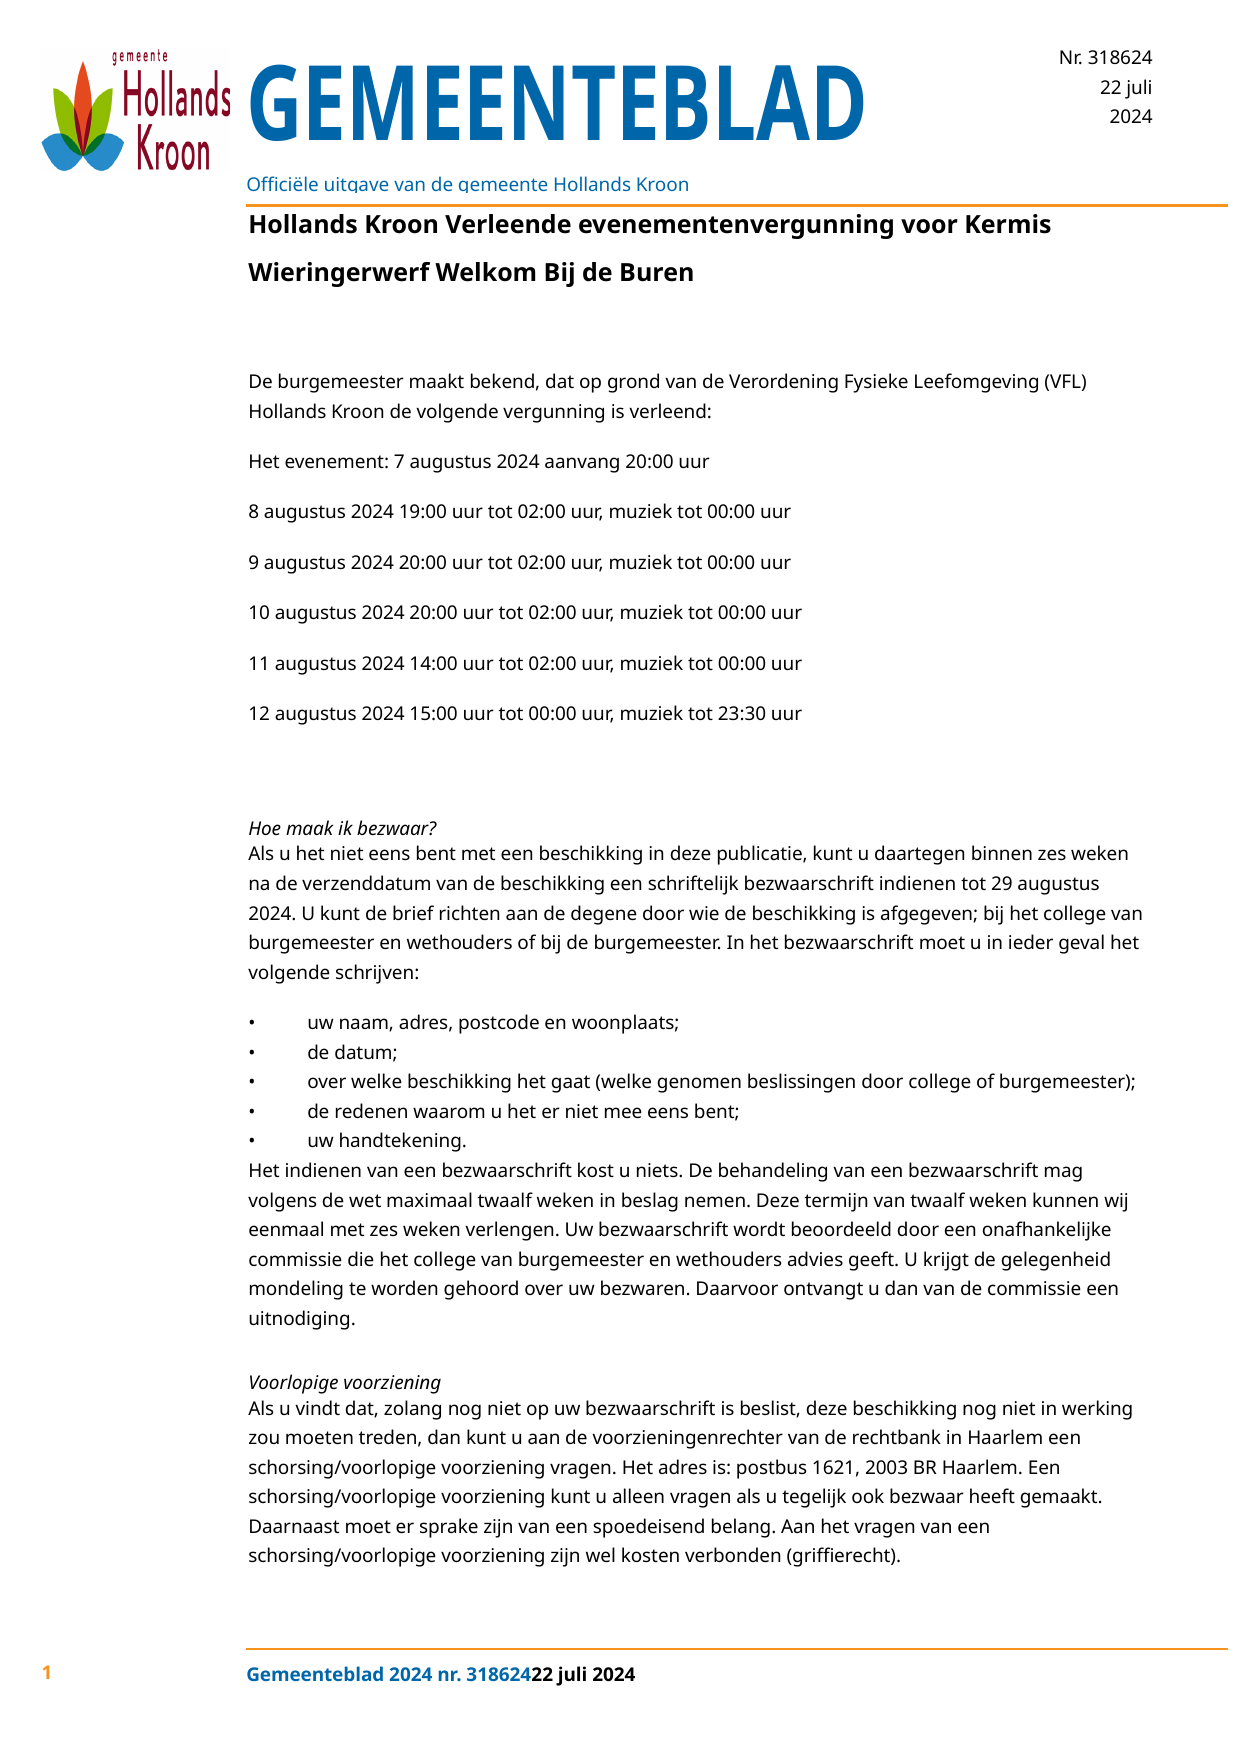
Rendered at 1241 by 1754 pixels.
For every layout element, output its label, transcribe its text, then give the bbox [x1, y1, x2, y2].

text Voorlopige voorziening [248, 1369, 1152, 1395]
text Hoe maak ik bezwaar? [248, 815, 1152, 841]
text Als u vindt dat, zolang nog niet op uw bezwaarschrift is beslist, deze beschikking nog niet in werking zou moeten treden, dan kunt u aan de voorzieningenrechter van de rechtbank in Haarlem een schorsing/voorlopige voorziening vragen. Het adres is: postbus 1621, 2003 BR Haarlem. Een schorsing/voorlopige voorziening kunt u alleen vragen als u tegelijk ook bezwaar heeft gemaakt. Daarnaast moet er sprake zijn van een spoedeisend belang. Aan het vragen van een schorsing/voorlopige voorziening zijn wel kosten verbonden (griffierecht). [248, 1395, 1152, 1568]
text 8 augustus 2024 19:00 uur tot 02:00 uur, muziek tot 00:00 uur [248, 499, 1152, 524]
text Hollands Kroon Verleende evenementenvergunning voor Kermis Wieringerwerf Welkom Bij de Buren [248, 207, 1152, 288]
text Als u het niet eens bent met een beschikking in deze publicatie, kunt u daartegen binnen zes weken na de verzenddatum van de beschikking een schriftelijk bezwaarschrift indienen tot 29 augustus 2024. U kunt de brief richten aan de degene door wie de beschikking is afgegeven; bij het college van burgemeester en wethouders of bij de burgemeester. In het bezwaarschrift moet u in ieder geval het volgende schrijven: [248, 841, 1152, 984]
text 11 augustus 2024 14:00 uur tot 02:00 uur, muziek tot 00:00 uur [248, 650, 1152, 676]
text 9 augustus 2024 20:00 uur tot 02:00 uur, muziek tot 00:00 uur [248, 549, 1152, 575]
picture [41, 47, 231, 172]
list over welke beschikking het gaat (welke genomen beslissingen door college of burgemeester); [248, 1068, 1152, 1094]
text 10 augustus 2024 20:00 uur tot 02:00 uur, muziek tot 00:00 uur [248, 599, 1152, 625]
text Het indienen van een bezwaarschrift kost u niets. De behandeling van een bezwaarschrift mag volgens de wet maximaal twaalf weken in beslag nemen. Deze termijn van twaalf weken kunnen wij eenmaal met zes weken verlengen. Uw bezwaarschrift wordt beoordeeld door een onafhankelijke commissie die het college van burgemeester en wethouders advies geeft. U krijgt de gelegenheid mondeling te worden gehoord over uw bezwaren. Daarvoor ontvangt u dan van de commissie een uitnodiging. [248, 1157, 1152, 1331]
text 12 augustus 2024 15:00 uur tot 00:00 uur, muziek tot 23:30 uur [248, 700, 1152, 726]
text Het evenement: 7 augustus 2024 aanvang 20:00 uur [248, 448, 1152, 474]
list uw handtekening. [248, 1128, 1152, 1153]
list uw naam, adres, postcode en woonplaats; [248, 1009, 1152, 1035]
list de datum; [248, 1039, 1152, 1064]
list de redenen waarom u het er niet mee eens bent; [248, 1098, 1152, 1124]
text De burgemeester maakt bekend, dat op grond van de Verordening Fysieke Leefomgeving (VFL) Hollands Kroon de volgende vergunning is verleend: [248, 368, 1152, 424]
